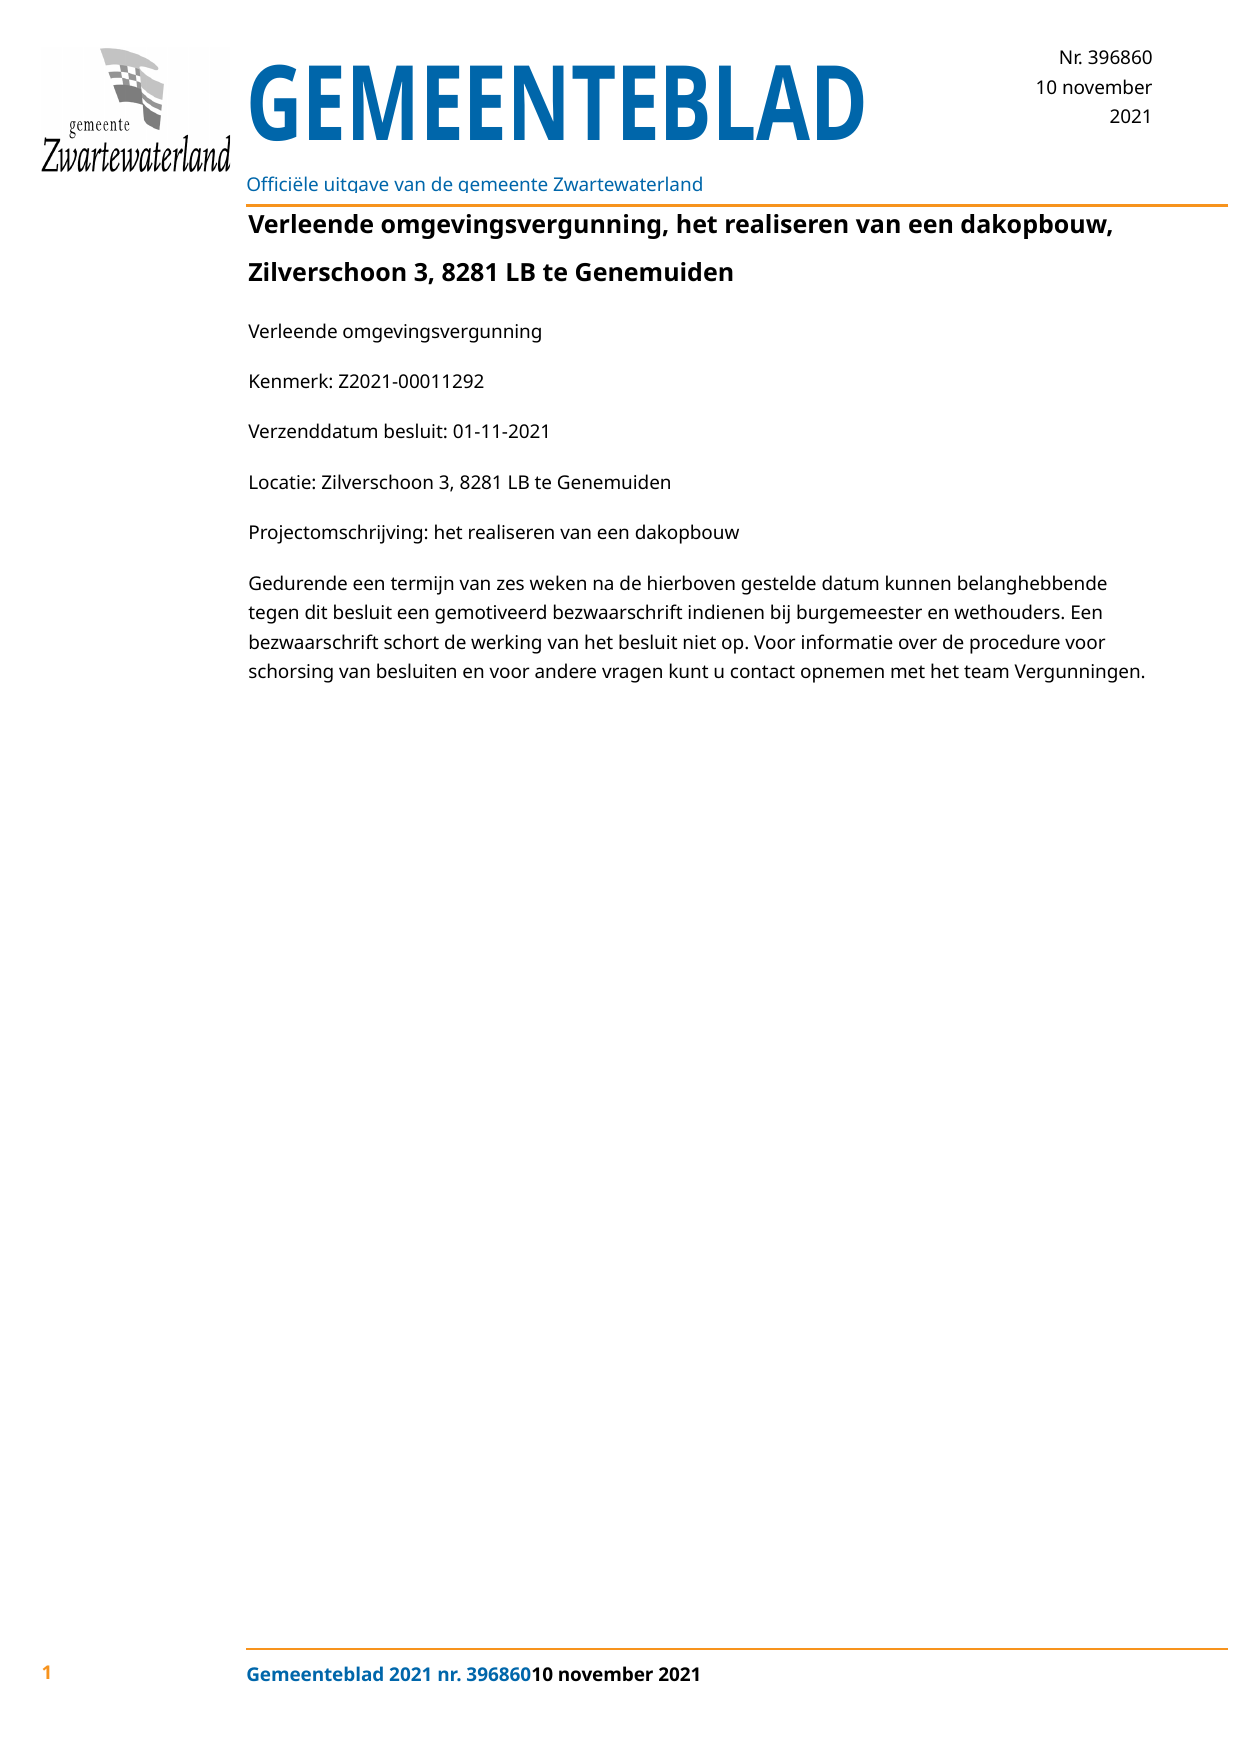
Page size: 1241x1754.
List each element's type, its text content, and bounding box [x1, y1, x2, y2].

text Verleende omgevingsvergunning [248, 318, 1152, 344]
picture [41, 47, 231, 172]
text Locatie: Zilverschoon 3, 8281 LB te Genemuiden [248, 469, 1152, 495]
text Verleende omgevingsvergunning, het realiseren van een dakopbouw, Zilverschoon 3, 8281 LB te Genemuiden [248, 207, 1152, 288]
text Verzenddatum besluit: 01-11-2021 [248, 419, 1152, 444]
text Gedurende een termijn van zes weken na de hierboven gestelde datum kunnen belanghebbende tegen dit besluit een gemotiveerd bezwaarschrift indienen bij burgemeester en wethouders. Een bezwaarschrift schort de werking van het besluit niet op. Voor informatie over de procedure voor schorsing van besluiten en voor andere vragen kunt u contact opnemen met het team Vergunningen. [248, 570, 1152, 684]
text Kenmerk: Z2021-00011292 [248, 368, 1152, 394]
text Projectomschrijving: het realiseren van een dakopbouw [248, 519, 1152, 545]
